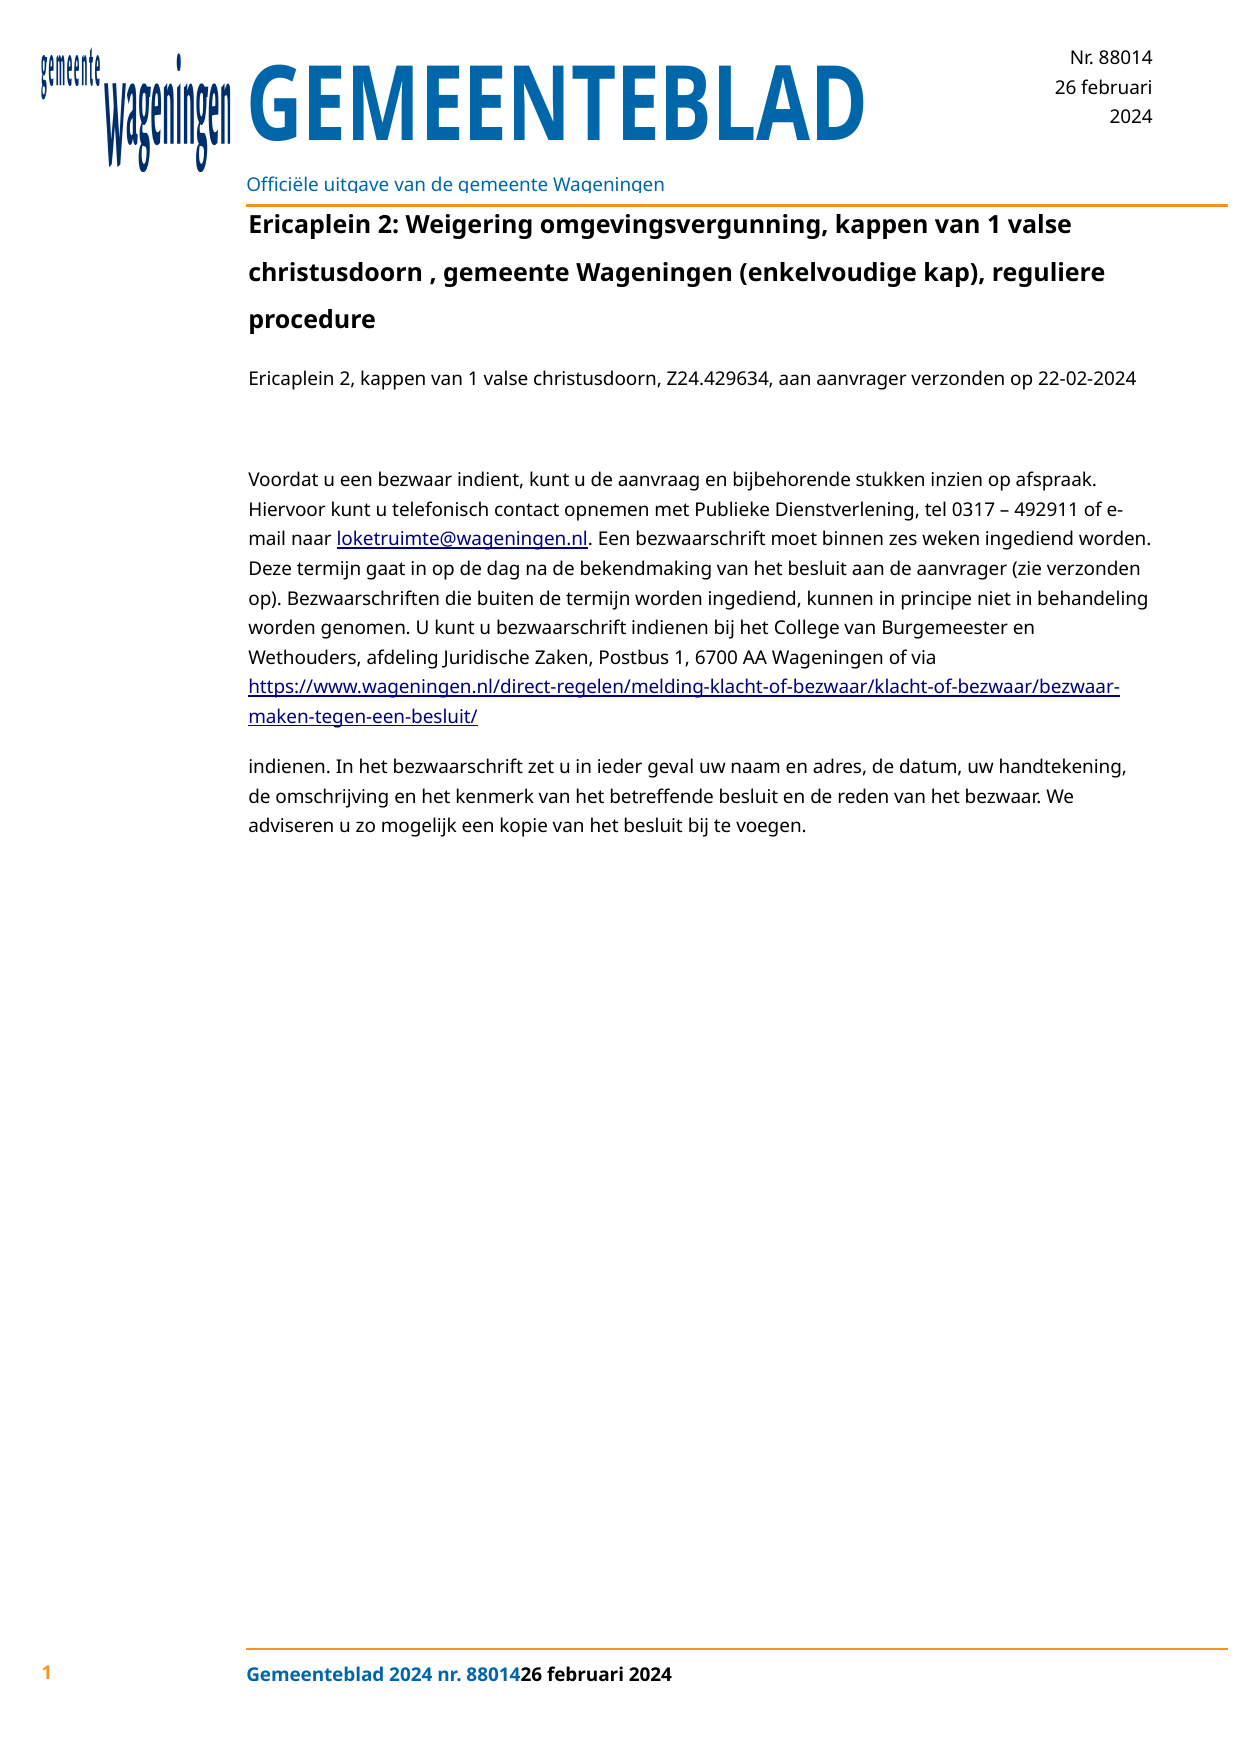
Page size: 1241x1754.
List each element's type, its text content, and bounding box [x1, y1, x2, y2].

text indienen. In het bezwaarschrift zet u in ieder geval uw naam en adres, de datum, uw handtekening, de omschrijving en het kenmerk van het betreffende besluit en de reden van het bezwaar. We adviseren u zo mogelijk een kopie van het besluit bij te voegen. [248, 753, 1152, 838]
text Ericaplein 2, kappen van 1 valse christusdoorn, Z24.429634, aan aanvrager verzonden op 22-02-2024 [248, 366, 1152, 391]
picture [41, 47, 231, 172]
text Ericaplein 2: Weigering omgevingsvergunning, kappen van 1 valse christusdoorn , gemeente Wageningen (enkelvoudige kap), reguliere procedure [248, 207, 1152, 336]
text Voordat u een bezwaar indient, kunt u de aanvraag en bijbehorende stukken inzien op afspraak. Hiervoor kunt u telefonisch contact opnemen met Publieke Dienstverlening, tel 0317 – 492911 of e-mail naar loketruimte@wageningen.nl. Een bezwaarschrift moet binnen zes weken ingediend worden. Deze termijn gaat in op de dag na de bekendmaking van het besluit aan de aanvrager (zie verzonden op). Bezwaarschriften die buiten de termijn worden ingediend, kunnen in principe niet in behandeling worden genomen. U kunt u bezwaarschrift indienen bij het College van Burgemeester en Wethouders, afdeling Juridische Zaken, Postbus 1, 6700 AA Wageningen of via https://www.wageningen.nl/direct-regelen/melding-klacht-of-bezwaar/klacht-of-bezwaar/bezwaar-maken-tegen-een-besluit/ [248, 466, 1152, 729]
